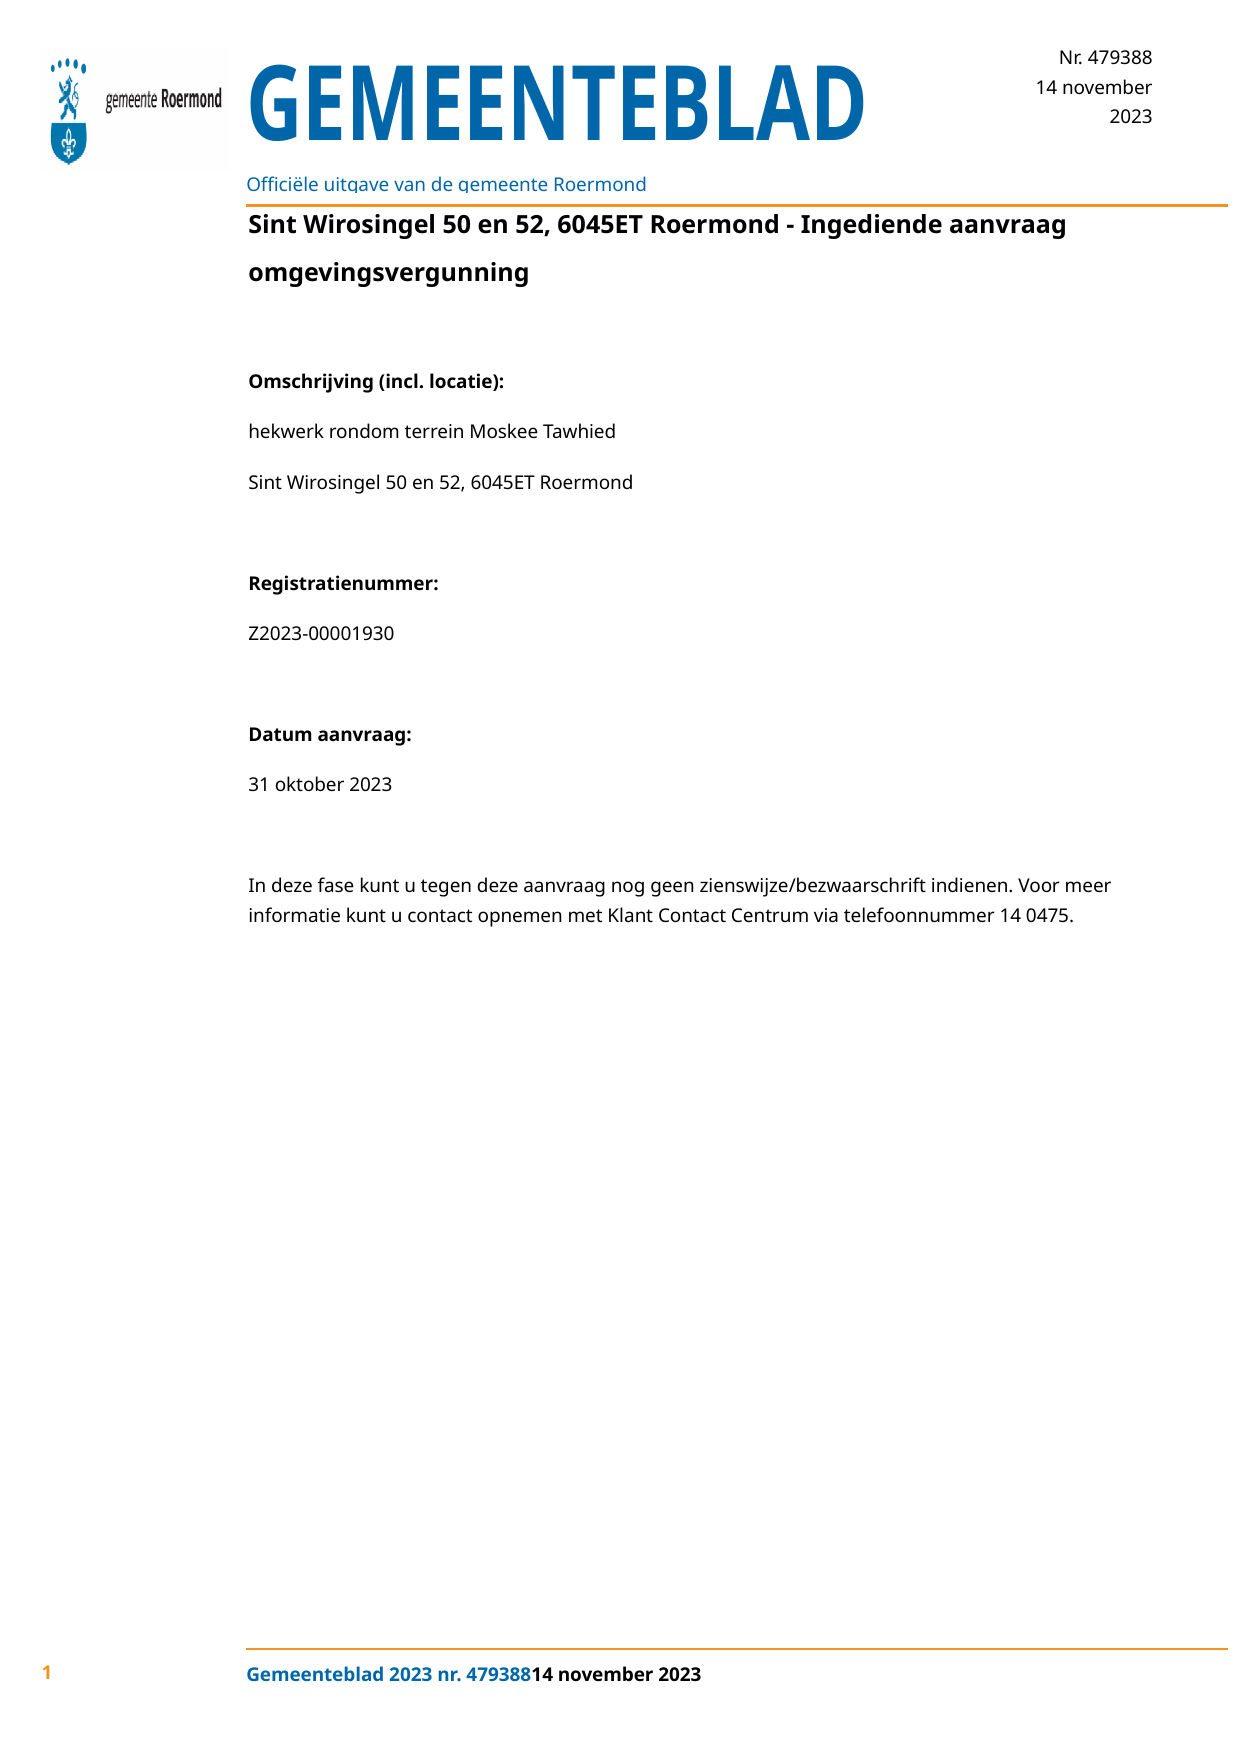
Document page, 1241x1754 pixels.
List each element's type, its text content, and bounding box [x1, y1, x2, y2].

text Z2023-00001930 [248, 620, 1152, 646]
text hekwerk rondom terrein Moskee Tawhied [248, 419, 1152, 444]
text 31 oktober 2023 [248, 772, 1152, 797]
text Sint Wirosingel 50 en 52, 6045ET Roermond [248, 469, 1152, 495]
text Sint Wirosingel 50 en 52, 6045ET Roermond - Ingediende aanvraag omgevingsvergunning [248, 207, 1152, 288]
text Registratienummer: [248, 570, 1152, 596]
text Datum aanvraag: [248, 721, 1152, 747]
text Omschrijving (incl. locatie): [248, 368, 1152, 394]
text In deze fase kunt u tegen deze aanvraag nog geen zienswijze/bezwaarschrift indienen. Voor meer informatie kunt u contact opnemen met Klant Contact Centrum via telefoonnummer 14 0475. [248, 872, 1152, 928]
picture [41, 47, 231, 172]
